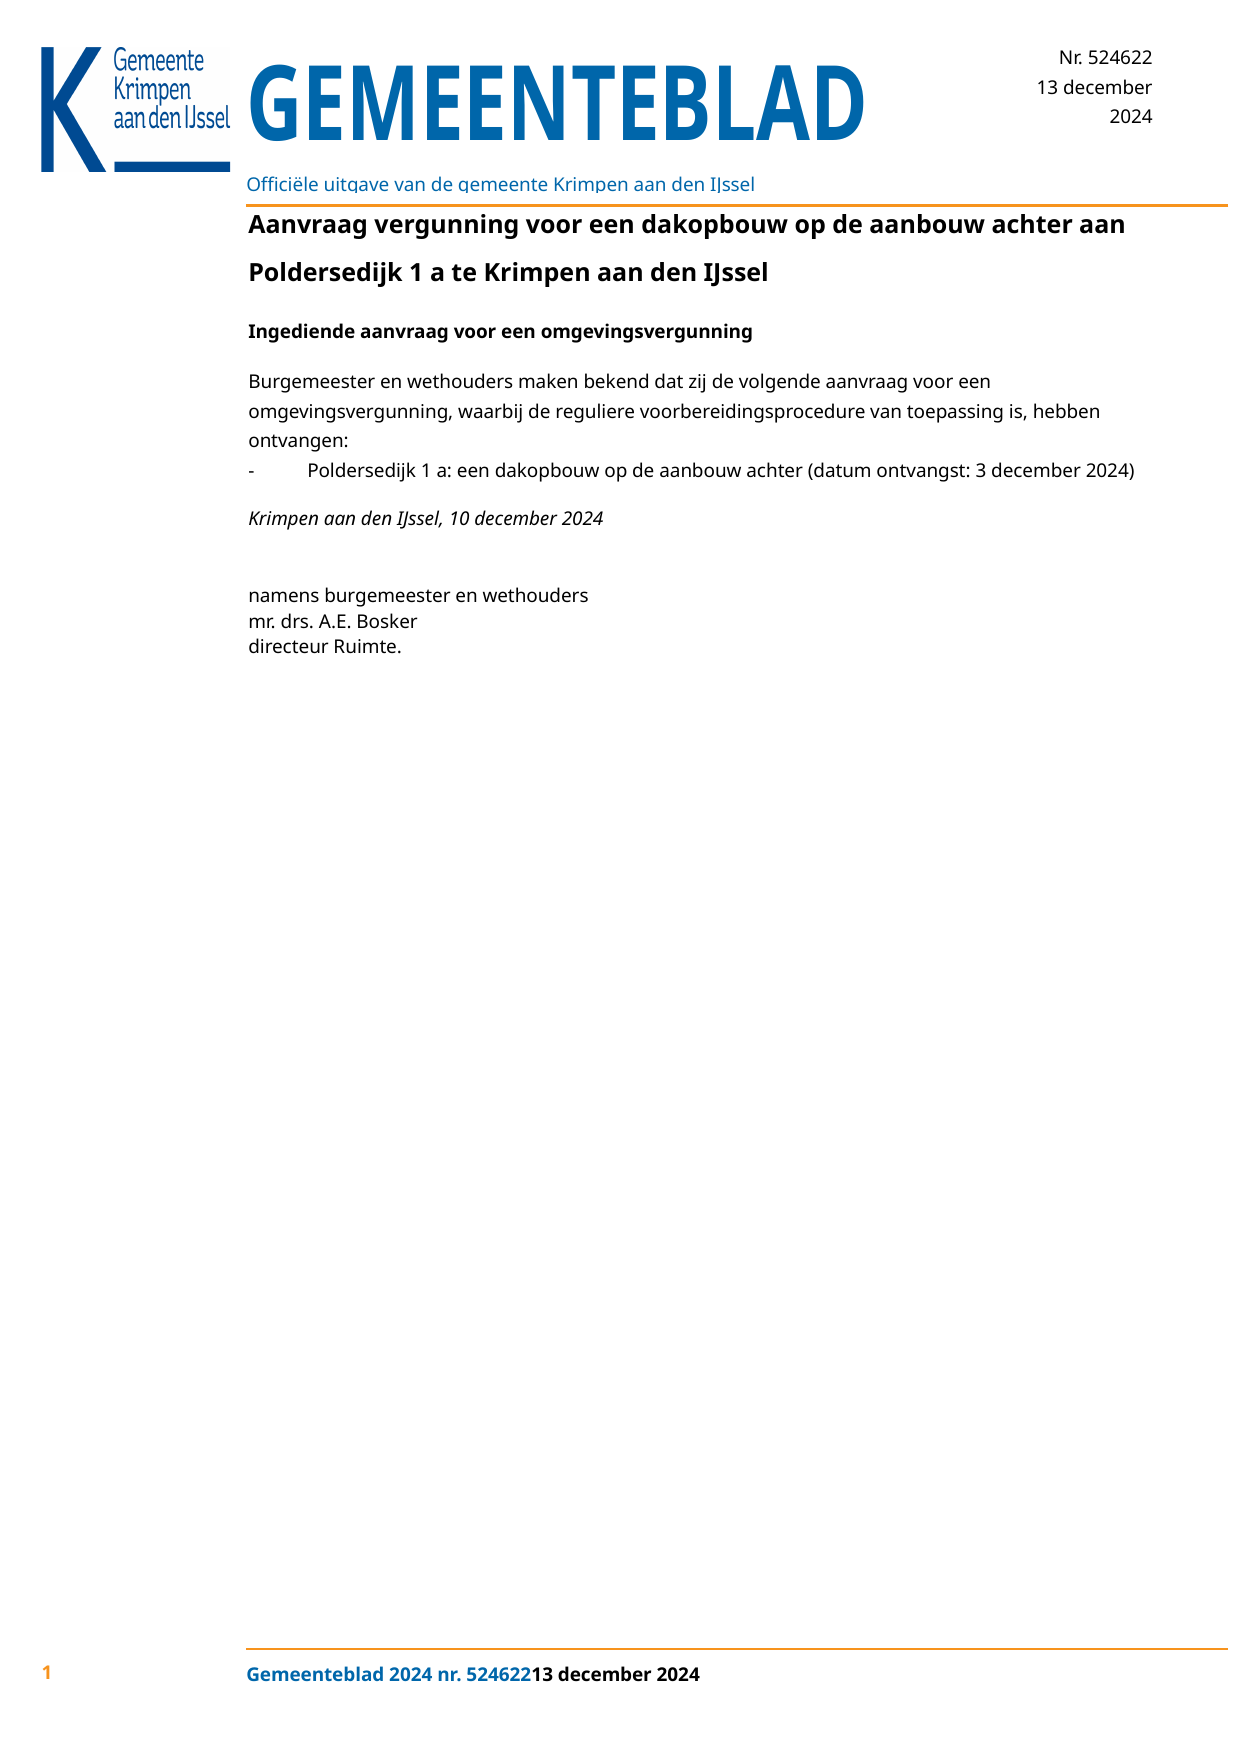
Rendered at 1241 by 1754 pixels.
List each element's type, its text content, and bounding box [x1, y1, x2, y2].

list Poldersedijk 1 a: een dakopbouw op de aanbouw achter (datum ontvangst: 3 december 2024) [248, 457, 1152, 483]
text mr. drs. A.E. Bosker [248, 608, 1152, 633]
text Ingediende aanvraag voor een omgevingsvergunning [248, 318, 1152, 344]
text Aanvraag vergunning voor een dakopbouw op de aanbouw achter aan Poldersedijk 1 a te Krimpen aan den IJssel [248, 207, 1152, 288]
text Burgemeester en wethouders maken bekend dat zij de volgende aanvraag voor een omgevingsvergunning, waarbij de reguliere voorbereidingsprocedure van toepassing is, hebben ontvangen: [248, 368, 1152, 453]
text Krimpen aan den IJssel, 10 december 2024 [248, 505, 1152, 531]
picture [41, 47, 231, 172]
text namens burgemeester en wethouders [248, 582, 1152, 608]
text directeur Ruimte. [248, 633, 1152, 659]
